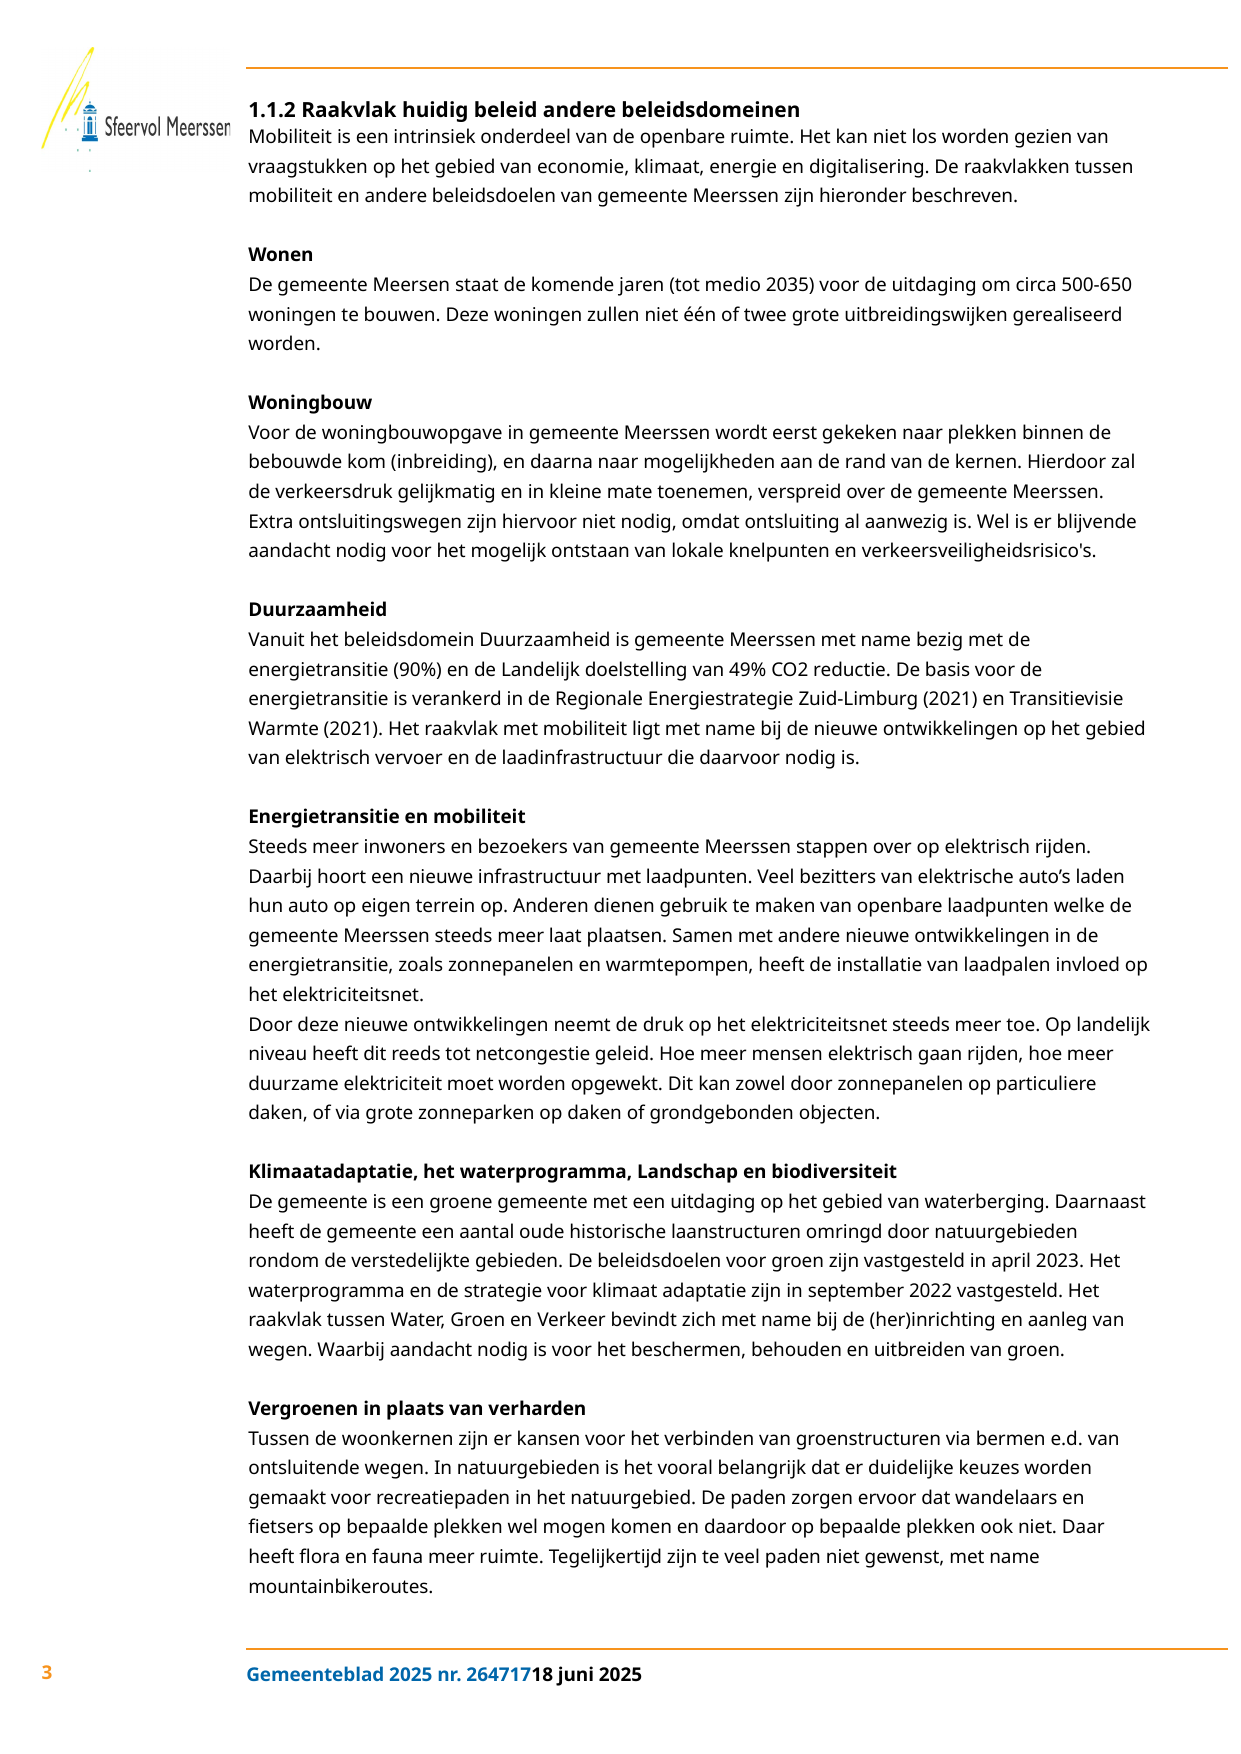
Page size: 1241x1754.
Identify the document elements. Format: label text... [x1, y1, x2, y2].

text Voor de woningbouwopgave in gemeente Meerssen wordt eerst gekeken naar plekken binnen de bebouwde kom (inbreiding), en daarna naar mogelijkheden aan de rand van de kernen. Hierdoor zal de verkeersdruk gelijkmatig en in kleine mate toenemen, verspreid over de gemeente Meerssen. Extra ontsluitingswegen zijn hiervoor niet nodig, omdat ontsluiting al aanwezig is. Wel is er blijvende aandacht nodig voor het mogelijk ontstaan van lokale knelpunten en verkeersveiligheidsrisico's. [248, 419, 1152, 563]
text Steeds meer inwoners en bezoekers van gemeente Meerssen stappen over op elektrisch rijden. Daarbij hoort een nieuwe infrastructuur met laadpunten. Veel bezitters van elektrische auto’s laden hun auto op eigen terrein op. Anderen dienen gebruik te maken van openbare laadpunten welke de gemeente Meerssen steeds meer laat plaatsen. Samen met andere nieuwe ontwikkelingen in de energietransitie, zoals zonnepanelen en warmtepompen, heeft de installatie van laadpalen invloed op het elektriciteitsnet. [248, 833, 1152, 1007]
text Door deze nieuwe ontwikkelingen neemt de druk op het elektriciteitsnet steeds meer toe. Op landelijk niveau heeft dit reeds tot netcongestie geleid. Hoe meer mensen elektrisch gaan rijden, hoe meer duurzame elektriciteit moet worden opgewekt. Dit kan zowel door zonnepanelen op particuliere daken, of via grote zonneparken op daken of grondgebonden objecten. [248, 1011, 1152, 1125]
text Energietransitie en mobiliteit [248, 804, 1152, 829]
text Klimaatadaptatie, het waterprogramma, Landschap en biodiversiteit [248, 1159, 1152, 1184]
text Tussen de woonkernen zijn er kansen voor het verbinden van groenstructuren via bermen e.d. van ontsluitende wegen. In natuurgebieden is het vooral belangrijk dat er duidelijke keuzes worden gemaakt voor recreatiepaden in het natuurgebied. De paden zorgen ervoor dat wandelaars en fietsers op bepaalde plekken wel mogen komen en daardoor op bepaalde plekken ook niet. Daar heeft flora en fauna meer ruimte. Tegelijkertijd zijn te veel paden niet gewenst, met name mountainbikeroutes. [248, 1425, 1152, 1598]
text Woningbouw [248, 389, 1152, 415]
text Wonen [248, 242, 1152, 267]
text 1.1.2 Raakvlak huidig beleid andere beleidsdomeinen [248, 95, 1152, 123]
text Vergroenen in plaats van verharden [248, 1395, 1152, 1421]
text Mobiliteit is een intrinsiek onderdeel van de openbare ruimte. Het kan niet los worden gezien van vraagstukken op het gebied van economie, klimaat, energie en digitalisering. De raakvlakken tussen mobiliteit en andere beleidsdoelen van gemeente Meerssen zijn hieronder beschreven. [248, 123, 1152, 208]
text De gemeente Meersen staat de komende jaren (tot medio 2035) voor de uitdaging om circa 500-650 woningen te bouwen. Deze woningen zullen niet één of twee grote uitbreidingswijken gerealiseerd worden. [248, 271, 1152, 356]
text Duurzaamheid [248, 597, 1152, 622]
picture [41, 47, 231, 172]
text Vanuit het beleidsdomein Duurzaamheid is gemeente Meerssen met name bezig met de energietransitie (90%) en de Landelijk doelstelling van 49% CO2 reductie. De basis voor de energietransitie is verankerd in de Regionale Energiestrategie Zuid-Limburg (2021) en Transitievisie Warmte (2021). Het raakvlak met mobiliteit ligt met name bij de nieuwe ontwikkelingen op het gebied van elektrisch vervoer en de laadinfrastructuur die daarvoor nodig is. [248, 626, 1152, 770]
text De gemeente is een groene gemeente met een uitdaging op het gebied van waterberging. Daarnaast heeft de gemeente een aantal oude historische laanstructuren omringd door natuurgebieden rondom de verstedelijkte gebieden. De beleidsdoelen voor groen zijn vastgesteld in april 2023. Het waterprogramma en de strategie voor klimaat adaptatie zijn in september 2022 vastgesteld. Het raakvlak tussen Water, Groen en Verkeer bevindt zich met name bij de (her)inrichting en aanleg van wegen. Waarbij aandacht nodig is voor het beschermen, behouden en uitbreiden van groen. [248, 1188, 1152, 1362]
